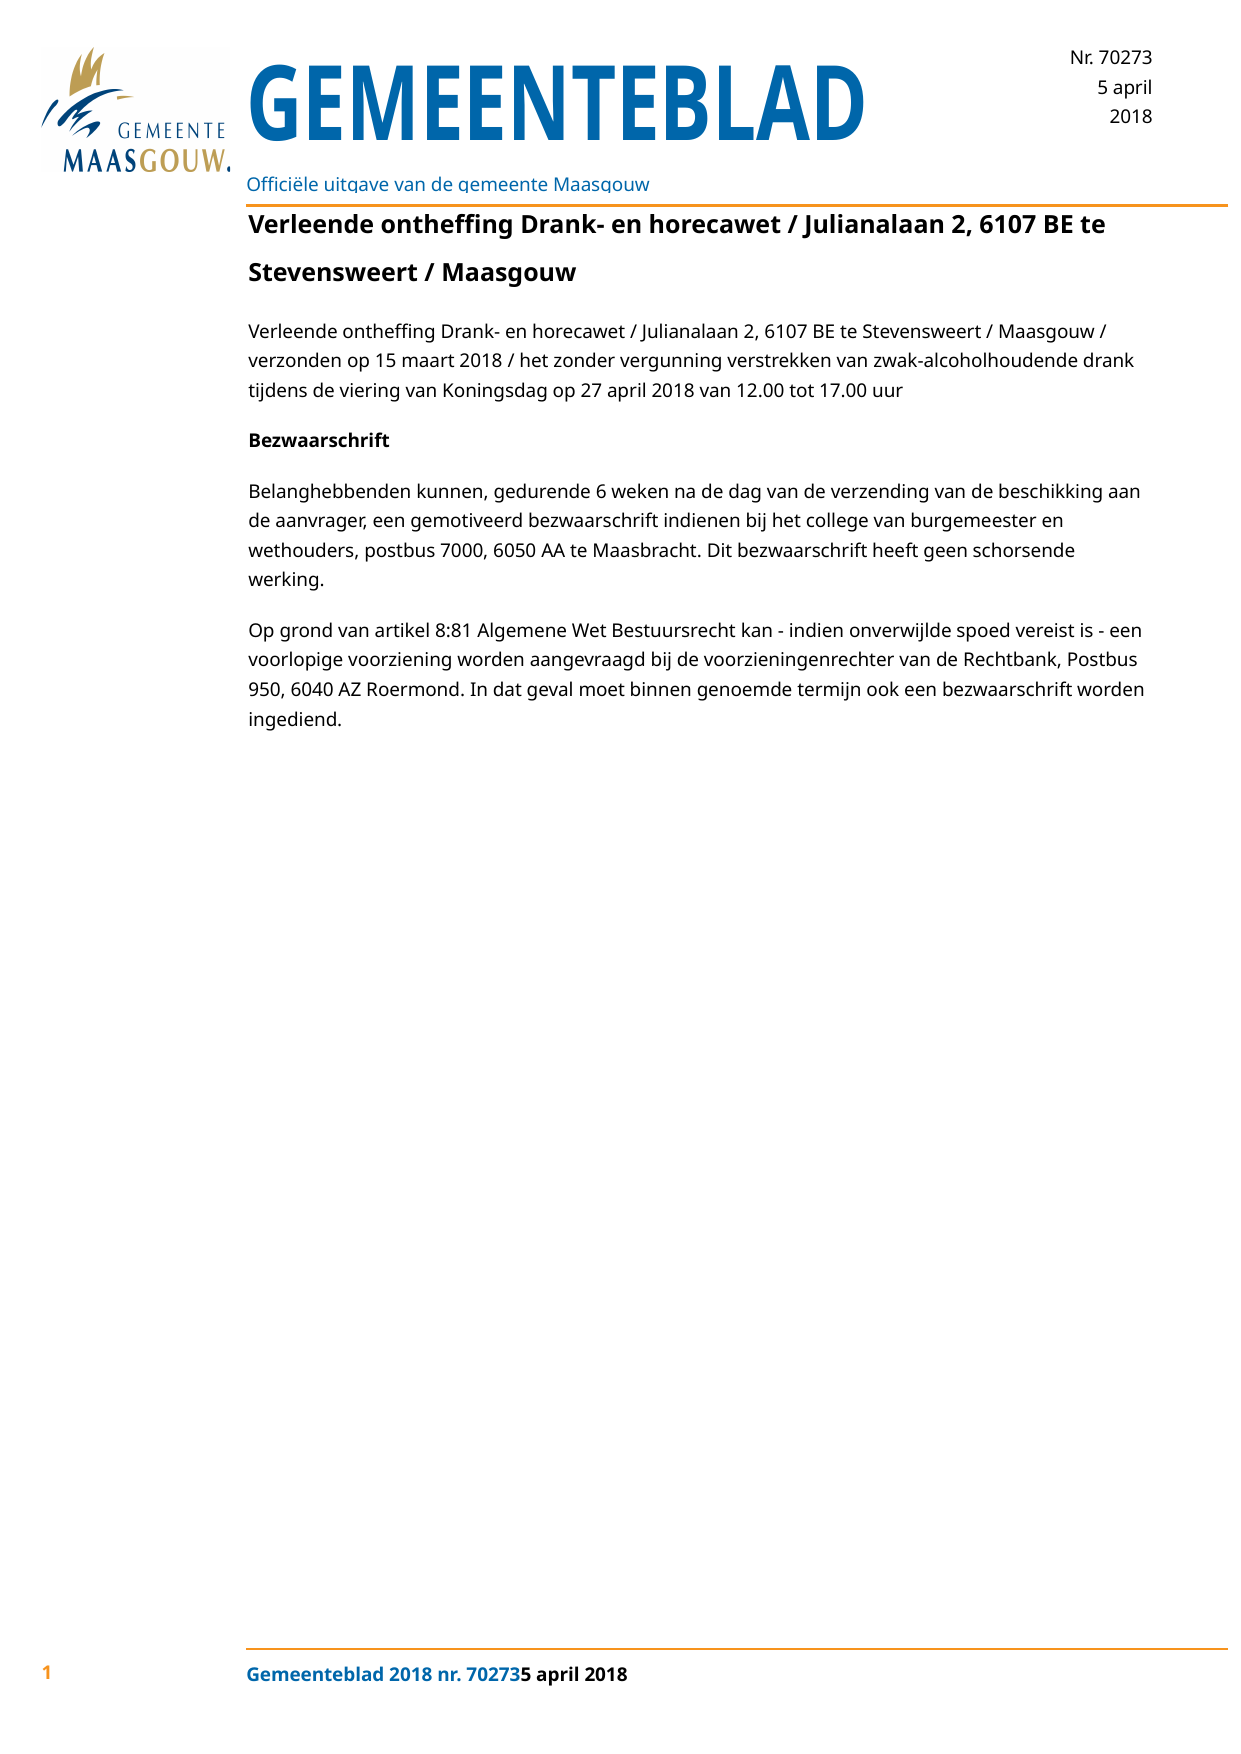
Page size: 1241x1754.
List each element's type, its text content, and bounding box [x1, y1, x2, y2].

text Belanghebbenden kunnen, gedurende 6 weken na de dag van de verzending van de beschikking aan de aanvrager, een gemotiveerd bezwaarschrift indienen bij het college van burgemeester en wethouders, postbus 7000, 6050 AA te Maasbracht. Dit bezwaarschrift heeft geen schorsende werking. [248, 478, 1152, 592]
text Op grond van artikel 8:81 Algemene Wet Bestuursrecht kan - indien onverwijlde spoed vereist is - een voorlopige voorziening worden aangevraagd bij de voorzieningenrechter van de Rechtbank, Postbus 950, 6040 AZ Roermond. In dat geval moet binnen genoemde termijn ook een bezwaarschrift worden ingediend. [248, 617, 1152, 732]
picture [41, 47, 231, 172]
text Bezwaarschrift [248, 427, 1152, 453]
text Verleende ontheffing Drank- en horecawet / Julianalaan 2, 6107 BE te Stevensweert / Maasgouw / verzonden op 15 maart 2018 / het zonder vergunning verstrekken van zwak-alcoholhoudende drank tijdens de viering van Koningsdag op 27 april 2018 van 12.00 tot 17.00 uur [248, 318, 1152, 403]
text Verleende ontheffing Drank- en horecawet / Julianalaan 2, 6107 BE te Stevensweert / Maasgouw [248, 207, 1152, 288]
